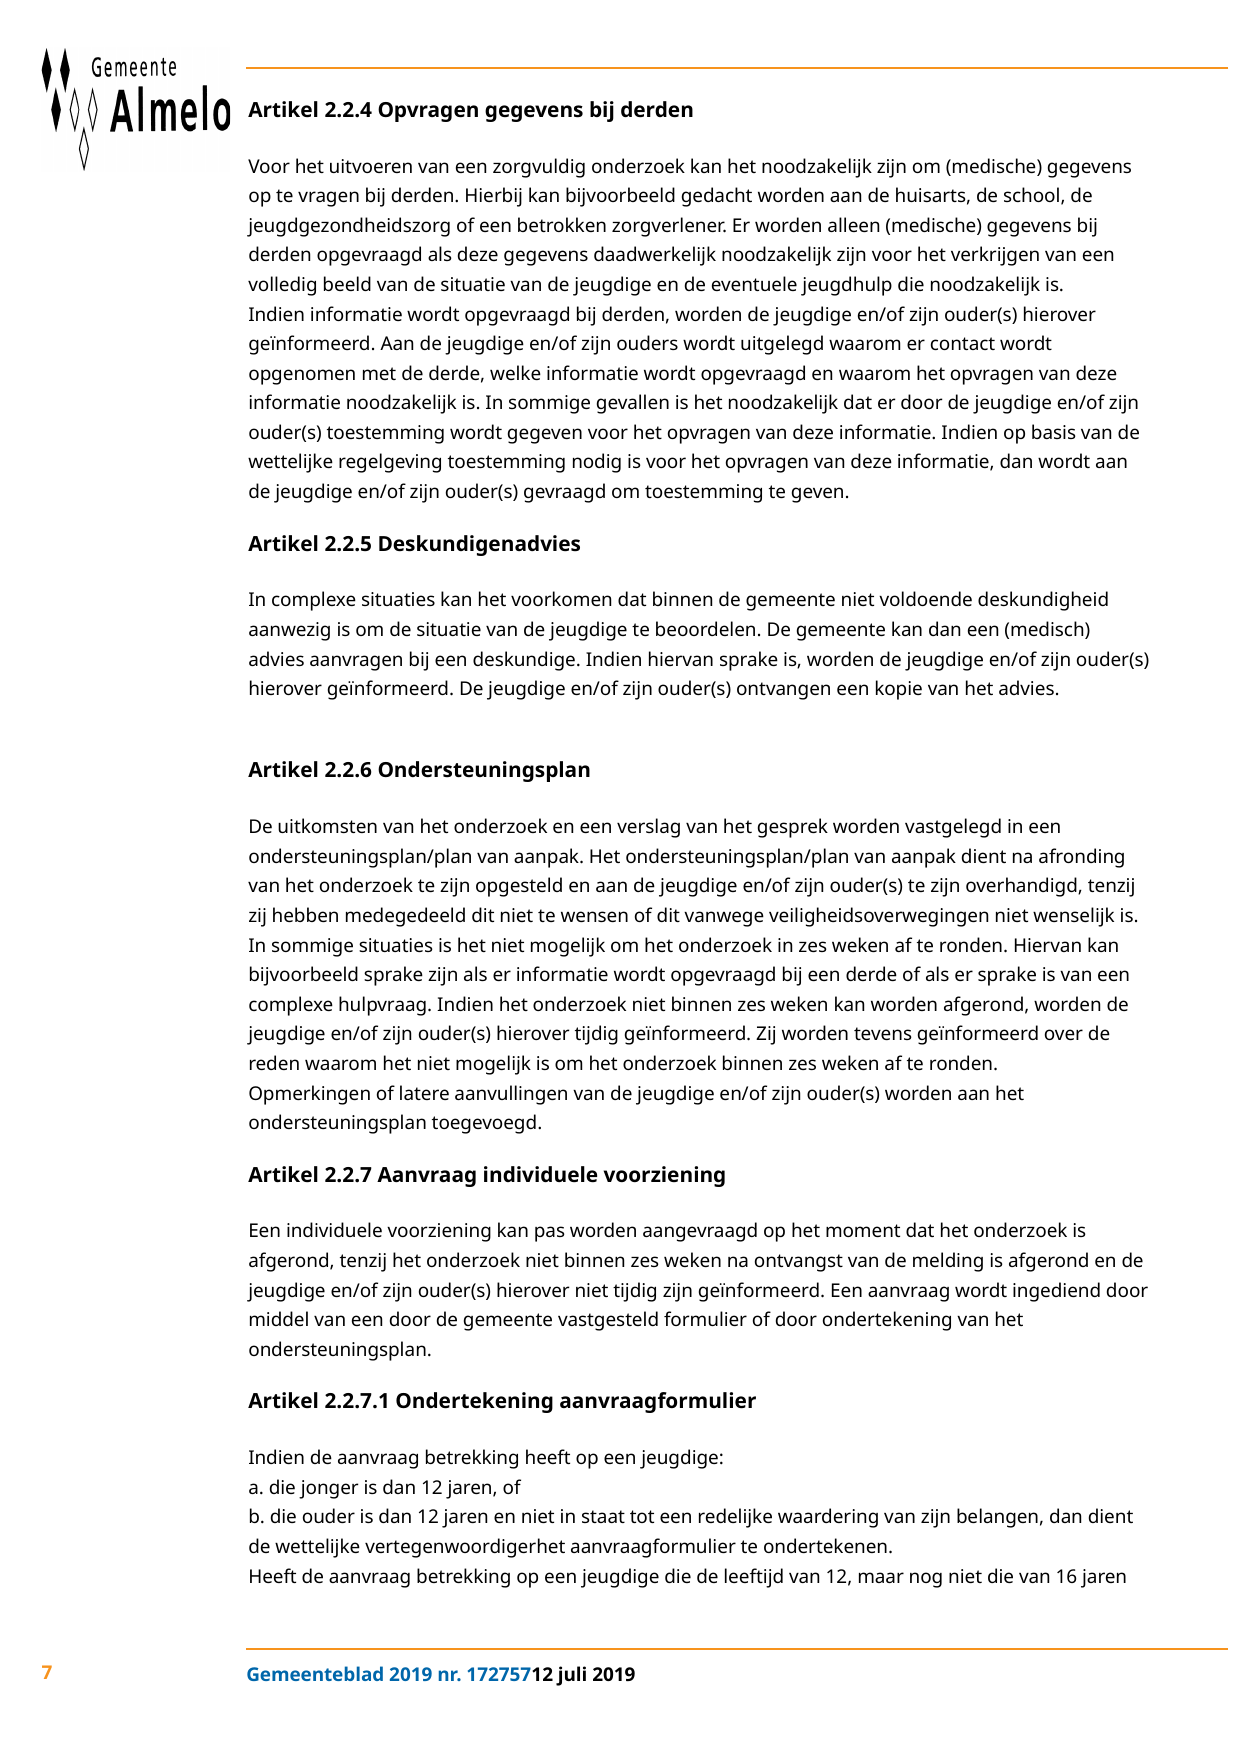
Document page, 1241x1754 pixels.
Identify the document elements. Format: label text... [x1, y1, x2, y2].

text Artikel 2.2.4 Opvragen gegevens bij derden [248, 95, 1152, 123]
picture [41, 47, 231, 172]
text a. die jonger is dan 12 jaren, of [248, 1474, 1152, 1500]
text In complexe situaties kan het voorkomen dat binnen de gemeente niet voldoende deskundigheid aanwezig is om de situatie van de jeugdige te beoordelen. De gemeente kan dan een (medisch) advies aanvragen bij een deskundige. Indien hiervan sprake is, worden de jeugdige en/of zijn ouder(s) hierover geïnformeerd. De jeugdige en/of zijn ouder(s) ontvangen een kopie van het advies. [248, 587, 1152, 701]
text Heeft de aanvraag betrekking op een jeugdige die de leeftijd van 12, maar nog niet die van 16 jaren [248, 1563, 1152, 1588]
text b. die ouder is dan 12 jaren en niet in staat tot een redelijke waardering van zijn belangen, dan dient de wettelijke vertegenwoordigerhet aanvraagformulier te ondertekenen. [248, 1504, 1152, 1559]
text Indien informatie wordt opgevraagd bij derden, worden de jeugdige en/of zijn ouder(s) hierover geïnformeerd. Aan de jeugdige en/of zijn ouders wordt uitgelegd waarom er contact wordt opgenomen met de derde, welke informatie wordt opgevraagd en waarom het opvragen van deze informatie noodzakelijk is. In sommige gevallen is het noodzakelijk dat er door de jeugdige en/of zijn ouder(s) toestemming wordt gegeven voor het opvragen van deze informatie. Indien op basis van de wettelijke regelgeving toestemming nodig is voor het opvragen van deze informatie, dan wordt aan de jeugdige en/of zijn ouder(s) gevraagd om toestemming te geven. [248, 301, 1152, 504]
text Artikel 2.2.5 Deskundigenadvies [248, 529, 1152, 557]
text In sommige situaties is het niet mogelijk om het onderzoek in zes weken af te ronden. Hiervan kan bijvoorbeeld sprake zijn als er informatie wordt opgevraagd bij een derde of als er sprake is van een complexe hulpvraag. Indien het onderzoek niet binnen zes weken kan worden afgerond, worden de jeugdige en/of zijn ouder(s) hierover tijdig geïnformeerd. Zij worden tevens geïnformeerd over de reden waarom het niet mogelijk is om het onderzoek binnen zes weken af te ronden. [248, 932, 1152, 1076]
text Artikel 2.2.6 Ondersteuningsplan [248, 755, 1152, 784]
text Artikel 2.2.7 Aanvraag individuele voorziening [248, 1160, 1152, 1188]
text Opmerkingen of latere aanvullingen van de jeugdige en/of zijn ouder(s) worden aan het ondersteuningsplan toegevoegd. [248, 1080, 1152, 1135]
text Indien de aanvraag betrekking heeft op een jeugdige: [248, 1444, 1152, 1470]
text Voor het uitvoeren van een zorgvuldig onderzoek kan het noodzakelijk zijn om (medische) gegevens op te vragen bij derden. Hierbij kan bijvoorbeeld gedacht worden aan de huisarts, de school, de jeugdgezondheidszorg of een betrokken zorgverlener. Er worden alleen (medische) gegevens bij derden opgevraagd als deze gegevens daadwerkelijk noodzakelijk zijn voor het verkrijgen van een volledig beeld van de situatie van de jeugdige en de eventuele jeugdhulp die noodzakelijk is. [248, 153, 1152, 297]
text De uitkomsten van het onderzoek en een verslag van het gesprek worden vastgelegd in een ondersteuningsplan/plan van aanpak. Het ondersteuningsplan/plan van aanpak dient na afronding van het onderzoek te zijn opgesteld en aan de jeugdige en/of zijn ouder(s) te zijn overhandigd, tenzij zij hebben medegedeeld dit niet te wensen of dit vanwege veiligheidsoverwegingen niet wenselijk is. [248, 813, 1152, 928]
text Een individuele voorziening kan pas worden aangevraagd op het moment dat het onderzoek is afgerond, tenzij het onderzoek niet binnen zes weken na ontvangst van de melding is afgerond en de jeugdige en/of zijn ouder(s) hierover niet tijdig zijn geïnformeerd. Een aanvraag wordt ingediend door middel van een door de gemeente vastgesteld formulier of door ondertekening van het ondersteuningsplan. [248, 1218, 1152, 1362]
text Artikel 2.2.7.1 Ondertekening aanvraagformulier [248, 1386, 1152, 1415]
